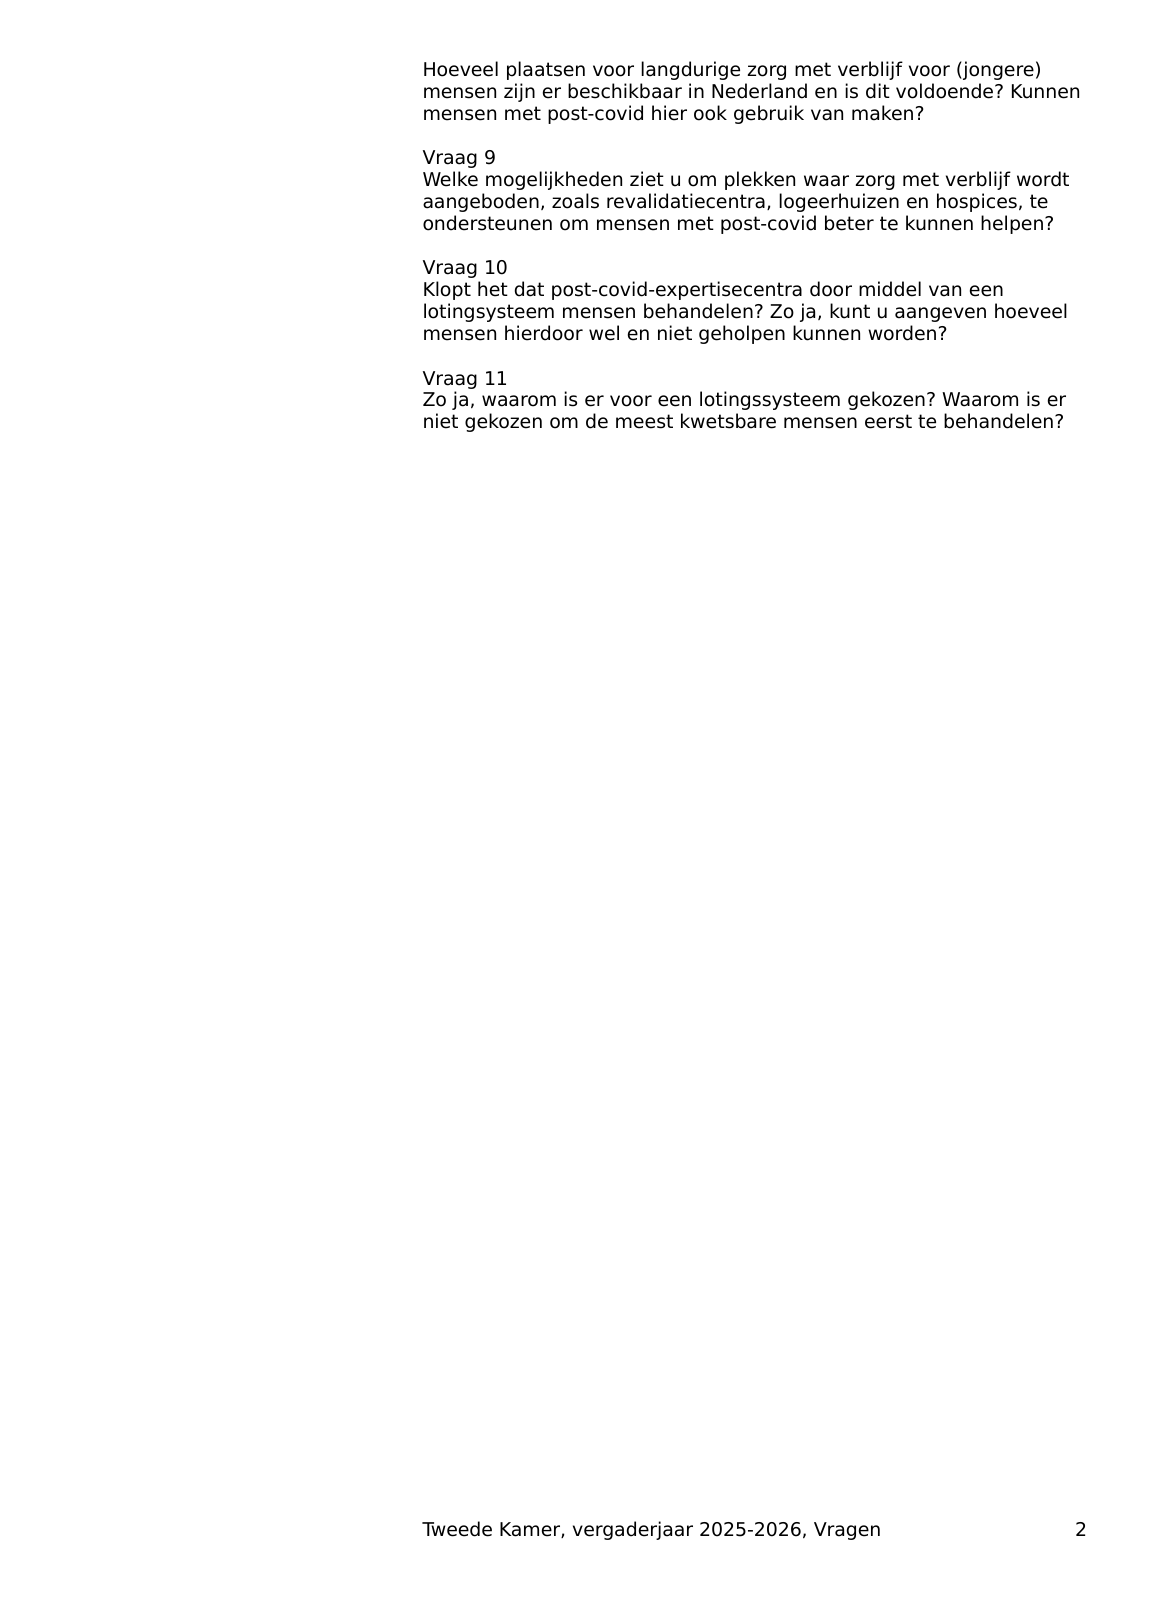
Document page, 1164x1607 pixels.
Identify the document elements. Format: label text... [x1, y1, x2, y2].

text Klopt het dat post-covid-expertisecentra door middel van een lotingsysteem mensen behandelen? Zo ja, kunt u aangeven hoeveel mensen hierdoor wel en niet geholpen kunnen worden? [422, 279, 1087, 345]
text Vraag 11 [422, 367, 1087, 389]
text Vraag 10 [422, 257, 1087, 279]
text Vraag 9 [422, 147, 1087, 169]
text Hoeveel plaatsen voor langdurige zorg met verblijf voor (jongere) mensen zijn er beschikbaar in Nederland en is dit voldoende? Kunnen mensen met post-covid hier ook gebruik van maken? [422, 59, 1087, 125]
text Zo ja, waarom is er voor een lotingssysteem gekozen? Waarom is er niet gekozen om de meest kwetsbare mensen eerst te behandelen? [422, 389, 1087, 433]
text Welke mogelijkheden ziet u om plekken waar zorg met verblijf wordt aangeboden, zoals revalidatiecentra, logeerhuizen en hospices, te ondersteunen om mensen met post-covid beter te kunnen helpen? [422, 169, 1087, 235]
